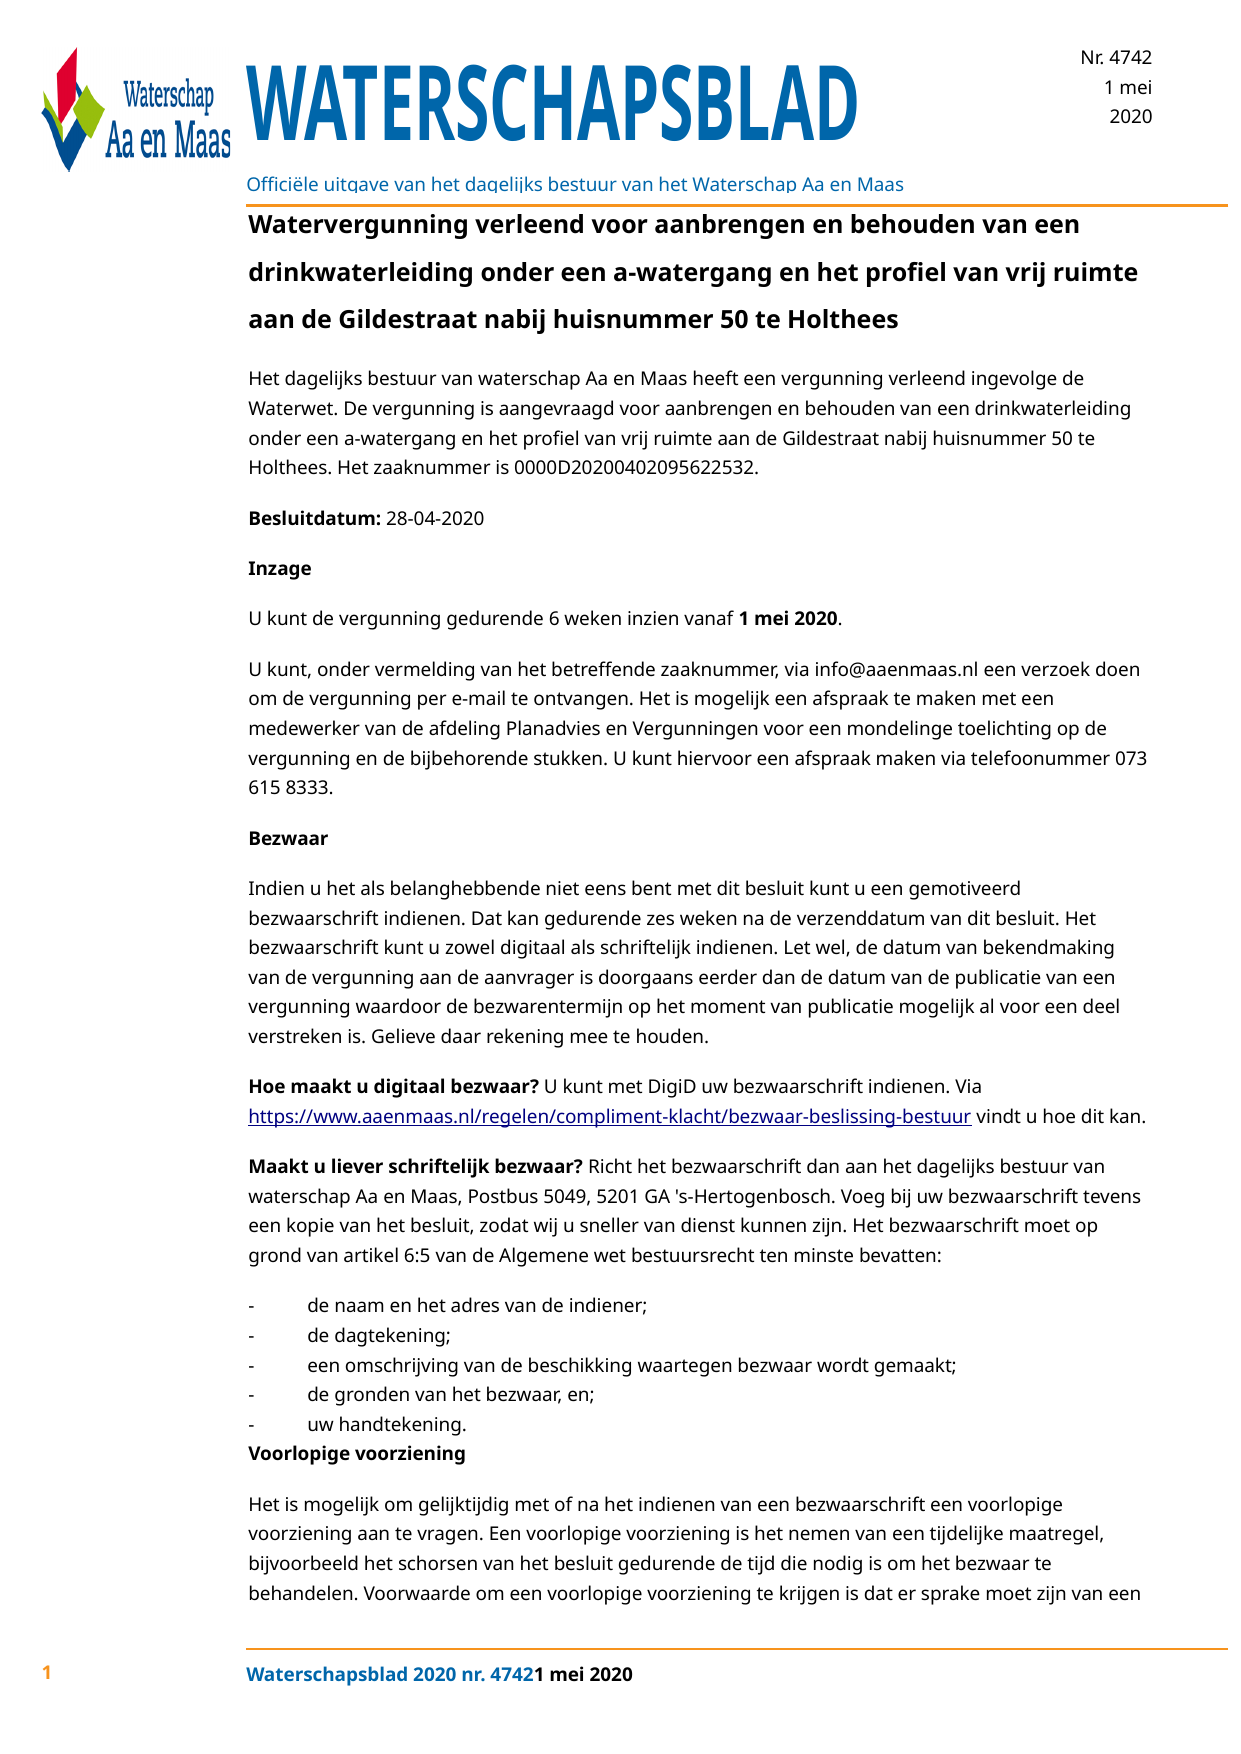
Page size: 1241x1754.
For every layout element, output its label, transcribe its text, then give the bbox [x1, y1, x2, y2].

text U kunt de vergunning gedurende 6 weken inzien vanaf 1 mei 2020. [248, 606, 1152, 631]
text Bezwaar [248, 825, 1152, 850]
text U kunt, onder vermelding van het betreffende zaaknummer, via info@aaenmaas.nl een verzoek doen om de vergunning per e-mail te ontvangen. Het is mogelijk een afspraak te maken met een medewerker van de afdeling Planadvies en Vergunningen voor een mondelinge toelichting op de vergunning en de bijbehorende stukken. U kunt hiervoor een afspraak maken via telefoonummer 073 615 8333. [248, 656, 1152, 800]
text Het dagelijks bestuur van waterschap Aa en Maas heeft een vergunning verleend ingevolge de Waterwet. De vergunning is aangevraagd voor aanbrengen en behouden van een drinkwaterleiding onder een a-watergang en het profiel van vrij ruimte aan de Gildestraat nabij huisnummer 50 te Holthees. Het zaaknummer is 0000D20200402095622532. [248, 366, 1152, 480]
list de gronden van het bezwaar, en; [248, 1381, 1152, 1407]
text Inzage [248, 555, 1152, 581]
text Besluitdatum: 28-04-2020 [248, 505, 1152, 530]
text Het is mogelijk om gelijktijdig met of na het indienen van een bezwaarschrift een voorlopige voorziening aan te vragen. Een voorlopige voorziening is het nemen van een tijdelijke maatregel, bijvoorbeeld het schorsen van het besluit gedurende de tijd die nodig is om het bezwaar te behandelen. Voorwaarde om een voorlopige voorziening te krijgen is dat er sprake moet zijn van een [248, 1491, 1152, 1605]
text Voorlopige voorziening [248, 1441, 1152, 1466]
list de naam en het adres van de indiener; [248, 1293, 1152, 1318]
picture [41, 47, 231, 172]
list de dagtekening; [248, 1322, 1152, 1348]
text Maakt u liever schriftelijk bezwaar? Richt het bezwaarschrift dan aan het dagelijks bestuur van waterschap Aa en Maas, Postbus 5049, 5201 GA 's-Hertogenbosch. Voeg bij uw bezwaarschrift tevens een kopie van het besluit, zodat wij u sneller van dienst kunnen zijn. Het bezwaarschrift moet op grond van artikel 6:5 van de Algemene wet bestuursrecht ten minste bevatten: [248, 1153, 1152, 1268]
text Hoe maakt u digitaal bezwaar? U kunt met DigiD uw bezwaarschrift indienen. Via https://www.aaenmaas.nl/regelen/compliment-klacht/bezwaar-beslissing-bestuur vindt u hoe dit kan. [248, 1073, 1152, 1129]
list een omschrijving van de beschikking waartegen bezwaar wordt gemaakt; [248, 1352, 1152, 1377]
list uw handtekening. [248, 1411, 1152, 1437]
text Watervergunning verleend voor aanbrengen en behouden van een drinkwaterleiding onder een a-watergang en het profiel van vrij ruimte aan de Gildestraat nabij huisnummer 50 te Holthees [248, 207, 1152, 336]
text Indien u het als belanghebbende niet eens bent met dit besluit kunt u een gemotiveerd bezwaarschrift indienen. Dat kan gedurende zes weken na de verzenddatum van dit besluit. Het bezwaarschrift kunt u zowel digitaal als schriftelijk indienen. Let wel, de datum van bekendmaking van de vergunning aan de aanvrager is doorgaans eerder dan de datum van de publicatie van een vergunning waardoor de bezwarentermijn op het moment van publicatie mogelijk al voor een deel verstreken is. Gelieve daar rekening mee te houden. [248, 875, 1152, 1049]
